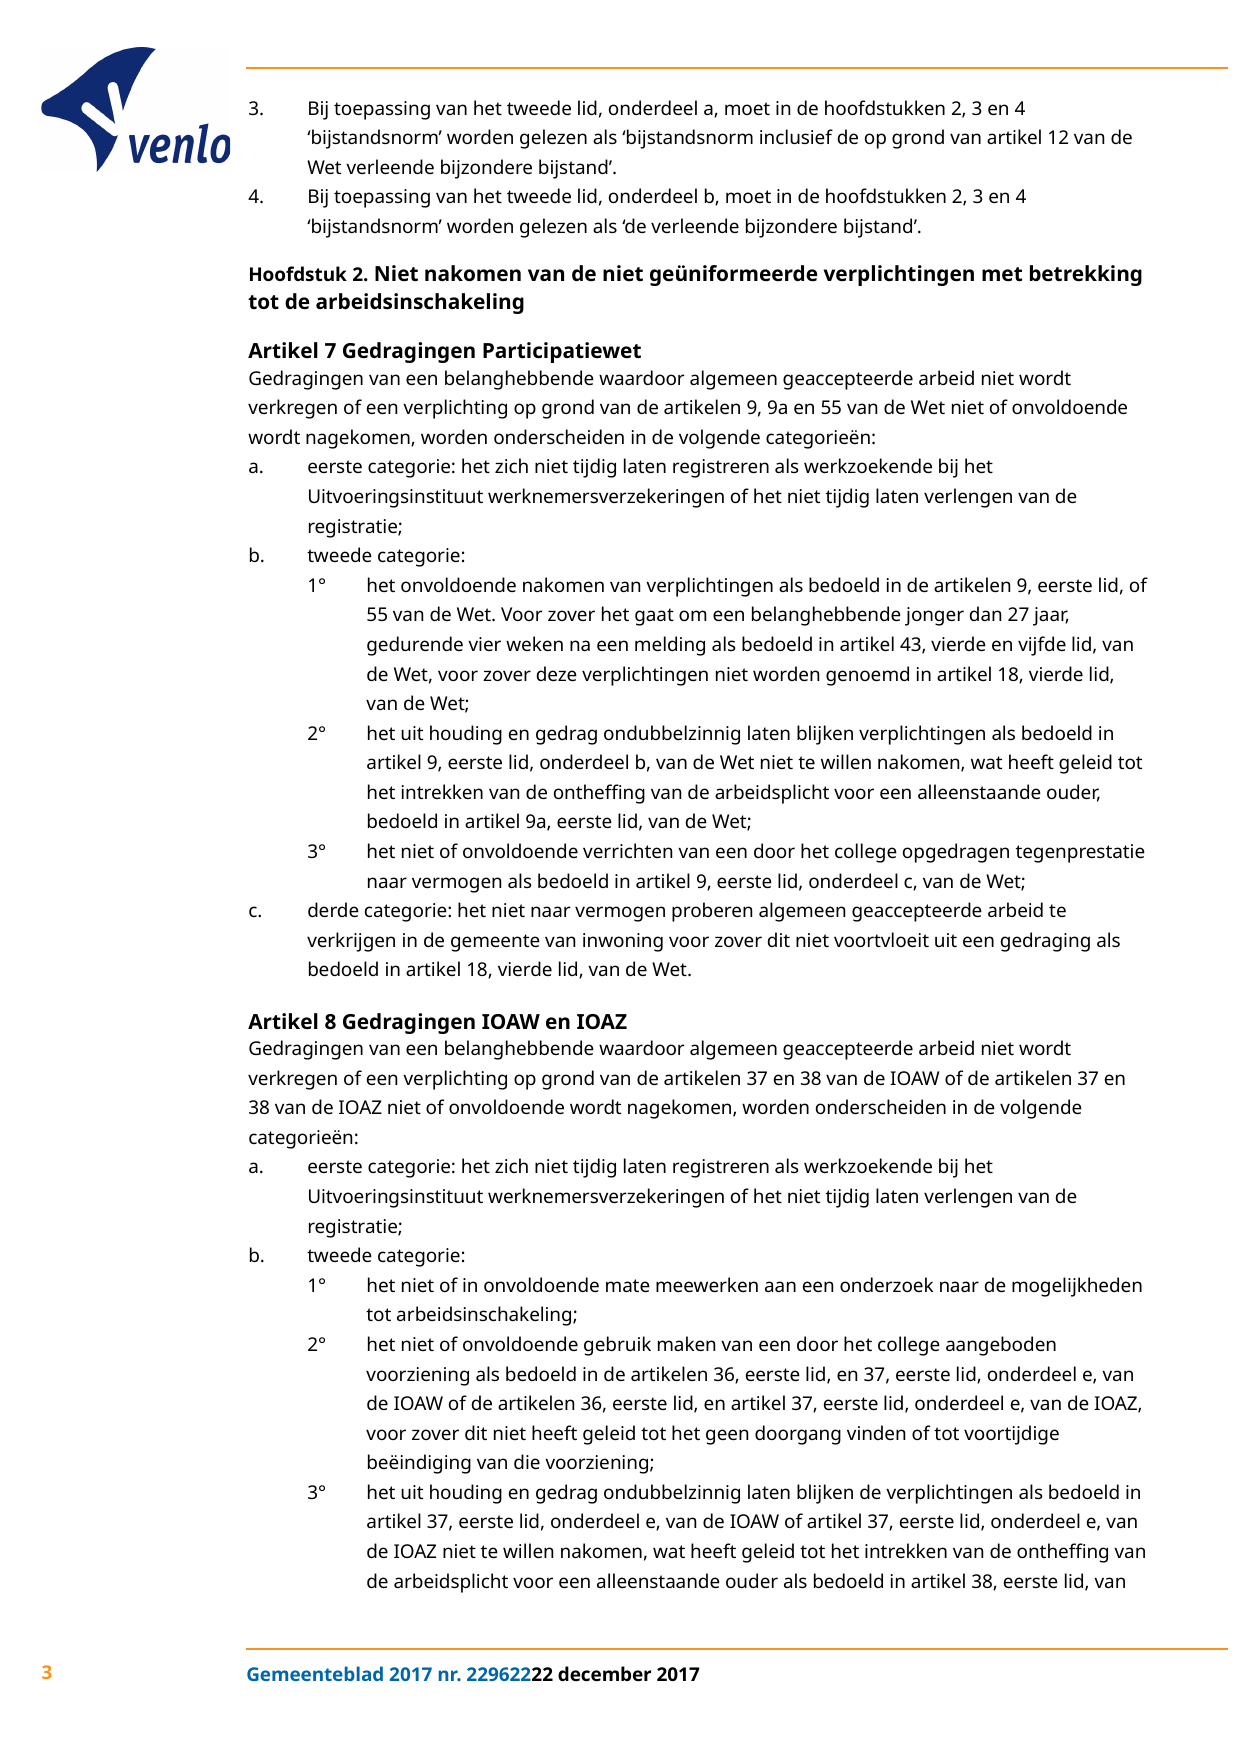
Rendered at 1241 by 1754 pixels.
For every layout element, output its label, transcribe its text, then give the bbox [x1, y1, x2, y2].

text Gedragingen van een belanghebbende waardoor algemeen geaccepteerde arbeid niet wordt verkregen of een verplichting op grond van de artikelen 37 en 38 van de IOAW of de artikelen 37 en 38 van de IOAZ niet of onvoldoende wordt nagekomen, worden onderscheiden in de volgende categorieën: [248, 1035, 1152, 1150]
list het uit houding en gedrag ondubbelzinnig laten blijken de verplichtingen als bedoeld in artikel 37, eerste lid, onderdeel e, van de IOAW of artikel 37, eerste lid, onderdeel e, van de IOAZ niet te willen nakomen, wat heeft geleid tot het intrekken van de ontheffing van de arbeidsplicht voor een alleenstaande ouder als bedoeld in artikel 38, eerste lid, van [307, 1479, 1152, 1594]
text Artikel 8 Gedragingen IOAW en IOAZ [248, 1007, 1152, 1035]
list het uit houding en gedrag ondubbelzinnig laten blijken verplichtingen als bedoeld in artikel 9, eerste lid, onderdeel b, van de Wet niet te willen nakomen, wat heeft geleid tot het intrekken van de ontheffing van de arbeidsplicht voor een alleenstaande ouder, bedoeld in artikel 9a, eerste lid, van de Wet; [307, 720, 1152, 834]
list het onvoldoende nakomen van verplichtingen als bedoeld in de artikelen 9, eerste lid, of 55 van de Wet. Voor zover het gaat om een belanghebbende jonger dan 27 jaar, gedurende vier weken na een melding als bedoeld in artikel 43, vierde en vijfde lid, van de Wet, voor zover deze verplichtingen niet worden genoemd in artikel 18, vierde lid, van de Wet; [307, 572, 1152, 716]
list derde categorie: het niet naar vermogen proberen algemeen geaccepteerde arbeid te verkrijgen in de gemeente van inwoning voor zover dit niet voortvloeit uit een gedraging als bedoeld in artikel 18, vierde lid, van de Wet. [248, 897, 1152, 982]
list eerste categorie: het zich niet tijdig laten registreren als werkzoekende bij het Uitvoeringsinstituut werknemersverzekeringen of het niet tijdig laten verlengen van de registratie; [248, 1154, 1152, 1239]
list het niet of in onvoldoende mate meewerken aan een onderzoek naar de mogelijkheden tot arbeidsinschakeling; [307, 1272, 1152, 1327]
text Hoofdstuk 2. Niet nakomen van de niet geüniformeerde verplichtingen met betrekking tot de arbeidsinschakeling [248, 259, 1152, 316]
list ‘bijstandsnorm’ worden gelezen als ‘de verleende bijzondere bijstand’. [248, 213, 1152, 239]
list Bij toepassing van het tweede lid, onderdeel a, moet in de hoofdstukken 2, 3 en 4 ‘bijstandsnorm’ worden gelezen als ‘bijstandsnorm inclusief de op grond van artikel 12 van de Wet verleende bijzondere bijstand’. [248, 95, 1152, 180]
list het niet of onvoldoende gebruik maken van een door het college aangeboden voorziening als bedoeld in de artikelen 36, eerste lid, en 37, eerste lid, onderdeel e, van de IOAW of de artikelen 36, eerste lid, en artikel 37, eerste lid, onderdeel e, van de IOAZ, voor zover dit niet heeft geleid tot het geen doorgang vinden of tot voortijdige beëindiging van die voorziening; [307, 1331, 1152, 1475]
text Artikel 7 Gedragingen Participatiewet [248, 336, 1152, 365]
list tweede categorie: [248, 542, 1152, 568]
text Gedragingen van een belanghebbende waardoor algemeen geaccepteerde arbeid niet wordt verkregen of een verplichting op grond van de artikelen 9, 9a en 55 van de Wet niet of onvoldoende wordt nagekomen, worden onderscheiden in de volgende categorieën: [248, 365, 1152, 450]
list eerste categorie: het zich niet tijdig laten registreren als werkzoekende bij het Uitvoeringsinstituut werknemersverzekeringen of het niet tijdig laten verlengen van de registratie; [248, 454, 1152, 538]
picture [41, 47, 231, 172]
list tweede categorie: [248, 1242, 1152, 1268]
list Bij toepassing van het tweede lid, onderdeel b, moet in de hoofdstukken 2, 3 en 4 [248, 183, 1152, 209]
list het niet of onvoldoende verrichten van een door het college opgedragen tegenprestatie naar vermogen als bedoeld in artikel 9, eerste lid, onderdeel c, van de Wet; [307, 838, 1152, 893]
